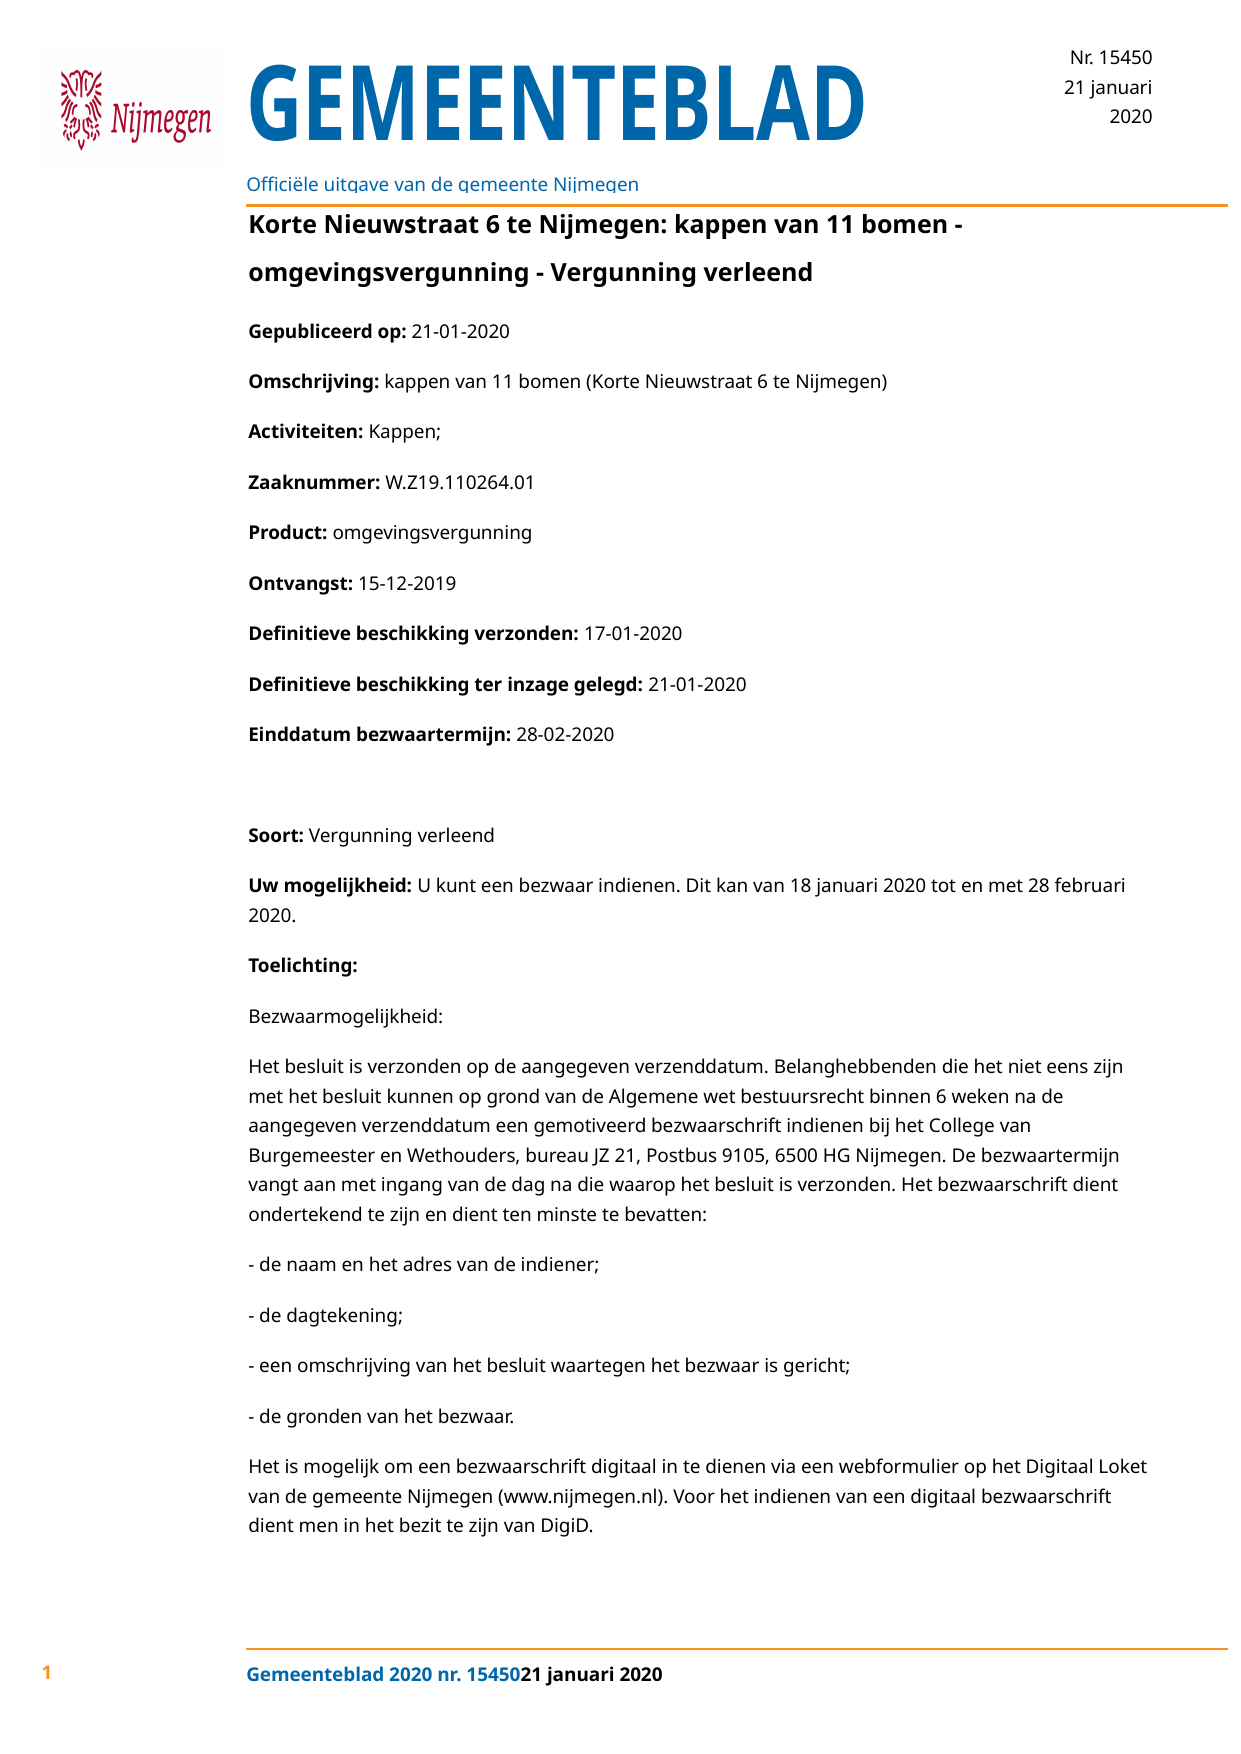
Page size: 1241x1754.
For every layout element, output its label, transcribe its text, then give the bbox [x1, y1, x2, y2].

text Einddatum bezwaartermijn: 28-02-2020 [248, 721, 1152, 747]
text Omschrijving: kappen van 11 bomen (Korte Nieuwstraat 6 te Nijmegen) [248, 368, 1152, 394]
text Soort: Vergunning verleend [248, 822, 1152, 848]
text Ontvangst: 15-12-2019 [248, 570, 1152, 596]
text Zaaknummer: W.Z19.110264.01 [248, 469, 1152, 495]
text Gepubliceerd op: 21-01-2020 [248, 318, 1152, 344]
text - de dagtekening; [248, 1302, 1152, 1328]
text - de gronden van het bezwaar. [248, 1403, 1152, 1429]
picture [41, 47, 231, 172]
text Product: omgevingsvergunning [248, 519, 1152, 545]
text Uw mogelijkheid: U kunt een bezwaar indienen. Dit kan van 18 januari 2020 tot en met 28 februari 2020. [248, 872, 1152, 928]
text Het besluit is verzonden op de aangegeven verzenddatum. Belanghebbenden die het niet eens zijn met het besluit kunnen op grond van de Algemene wet bestuursrecht binnen 6 weken na de aangegeven verzenddatum een gemotiveerd bezwaarschrift indienen bij het College van Burgemeester en Wethouders, bureau JZ 21, Postbus 9105, 6500 HG Nijmegen. De bezwaartermijn vangt aan met ingang van de dag na die waarop het besluit is verzonden. Het bezwaarschrift dient ondertekend te zijn en dient ten minste te bevatten: [248, 1053, 1152, 1227]
text Definitieve beschikking verzonden: 17-01-2020 [248, 620, 1152, 646]
text - een omschrijving van het besluit waartegen het bezwaar is gericht; [248, 1352, 1152, 1378]
text Toelichting: [248, 952, 1152, 978]
text Het is mogelijk om een bezwaarschrift digitaal in te dienen via een webformulier op het Digitaal Loket van de gemeente Nijmegen (www.nijmegen.nl). Voor het indienen van een digitaal bezwaarschrift dient men in het bezit te zijn van DigiD. [248, 1453, 1152, 1538]
text Definitieve beschikking ter inzage gelegd: 21-01-2020 [248, 671, 1152, 697]
text Bezwaarmogelijkheid: [248, 1003, 1152, 1029]
text Activiteiten: Kappen; [248, 419, 1152, 444]
text Korte Nieuwstraat 6 te Nijmegen: kappen van 11 bomen - omgevingsvergunning - Vergunning verleend [248, 207, 1152, 288]
text - de naam en het adres van de indiener; [248, 1252, 1152, 1277]
